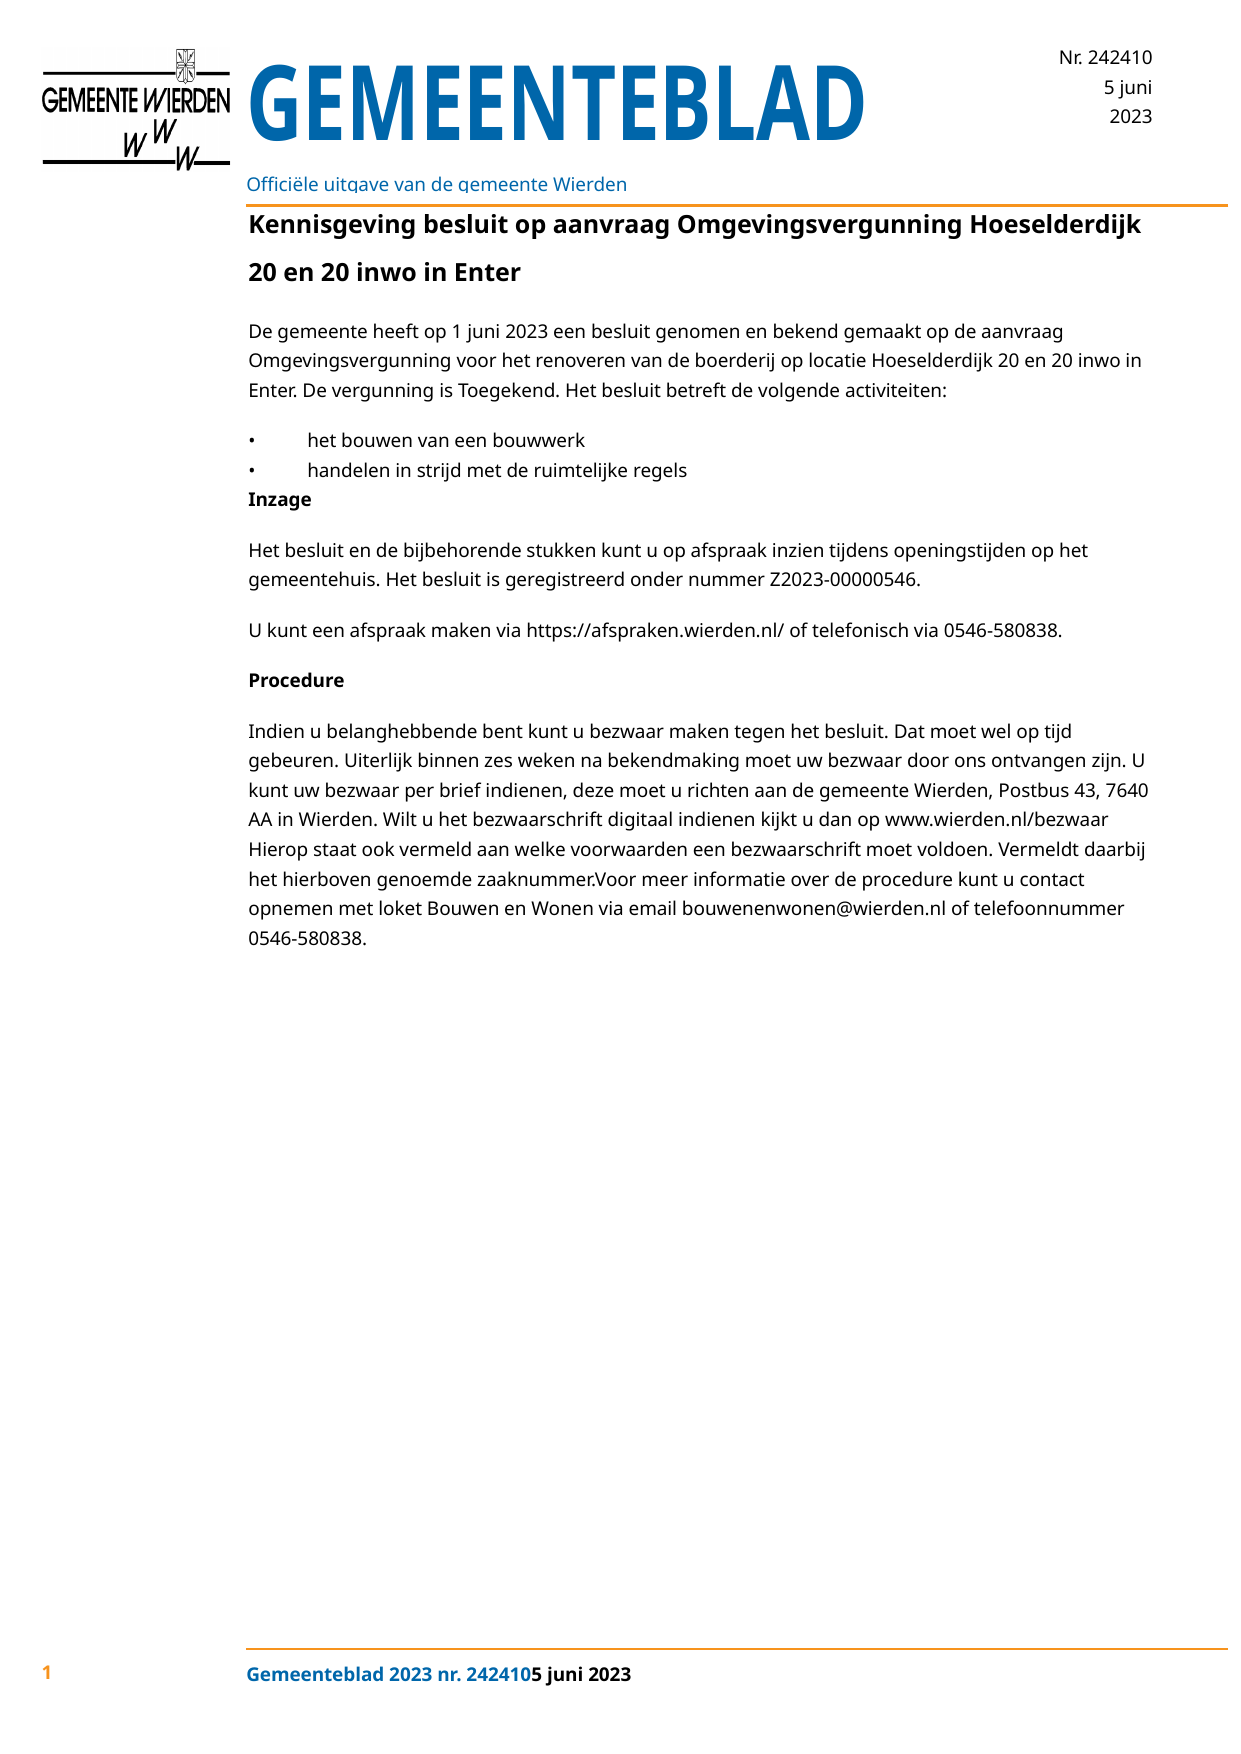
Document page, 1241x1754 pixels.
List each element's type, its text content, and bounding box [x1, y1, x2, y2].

text Inzage [248, 487, 1152, 512]
text Kennisgeving besluit op aanvraag Omgevingsvergunning Hoeselderdijk 20 en 20 inwo in Enter [248, 207, 1152, 288]
text Procedure [248, 667, 1152, 693]
text Het besluit en de bijbehorende stukken kunt u op afspraak inzien tijdens openingstijden op het gemeentehuis. Het besluit is geregistreerd onder nummer Z2023-00000546. [248, 537, 1152, 592]
list het bouwen van een bouwwerk [248, 427, 1152, 453]
list handelen in strijd met de ruimtelijke regels [248, 457, 1152, 483]
picture [41, 47, 231, 172]
text De gemeente heeft op 1 juni 2023 een besluit genomen en bekend gemaakt op de aanvraag Omgevingsvergunning voor het renoveren van de boerderij op locatie Hoeselderdijk 20 en 20 inwo in Enter. De vergunning is Toegekend. Het besluit betreft de volgende activiteiten: [248, 318, 1152, 403]
text U kunt een afspraak maken via https://afspraken.wierden.nl/ of telefonisch via 0546-580838. [248, 617, 1152, 643]
text Indien u belanghebbende bent kunt u bezwaar maken tegen het besluit. Dat moet wel op tijd gebeuren. Uiterlijk binnen zes weken na bekendmaking moet uw bezwaar door ons ontvangen zijn. U kunt uw bezwaar per brief indienen, deze moet u richten aan de gemeente Wierden, Postbus 43, 7640 AA in Wierden. Wilt u het bezwaarschrift digitaal indienen kijkt u dan op www.wierden.nl/bezwaar Hierop staat ook vermeld aan welke voorwaarden een bezwaarschrift moet voldoen. Vermeldt daarbij het hierboven genoemde zaaknummer.Voor meer informatie over de procedure kunt u contact opnemen met loket Bouwen en Wonen via email bouwenenwonen@wierden.nl of telefoonnummer 0546-580838. [248, 718, 1152, 951]
